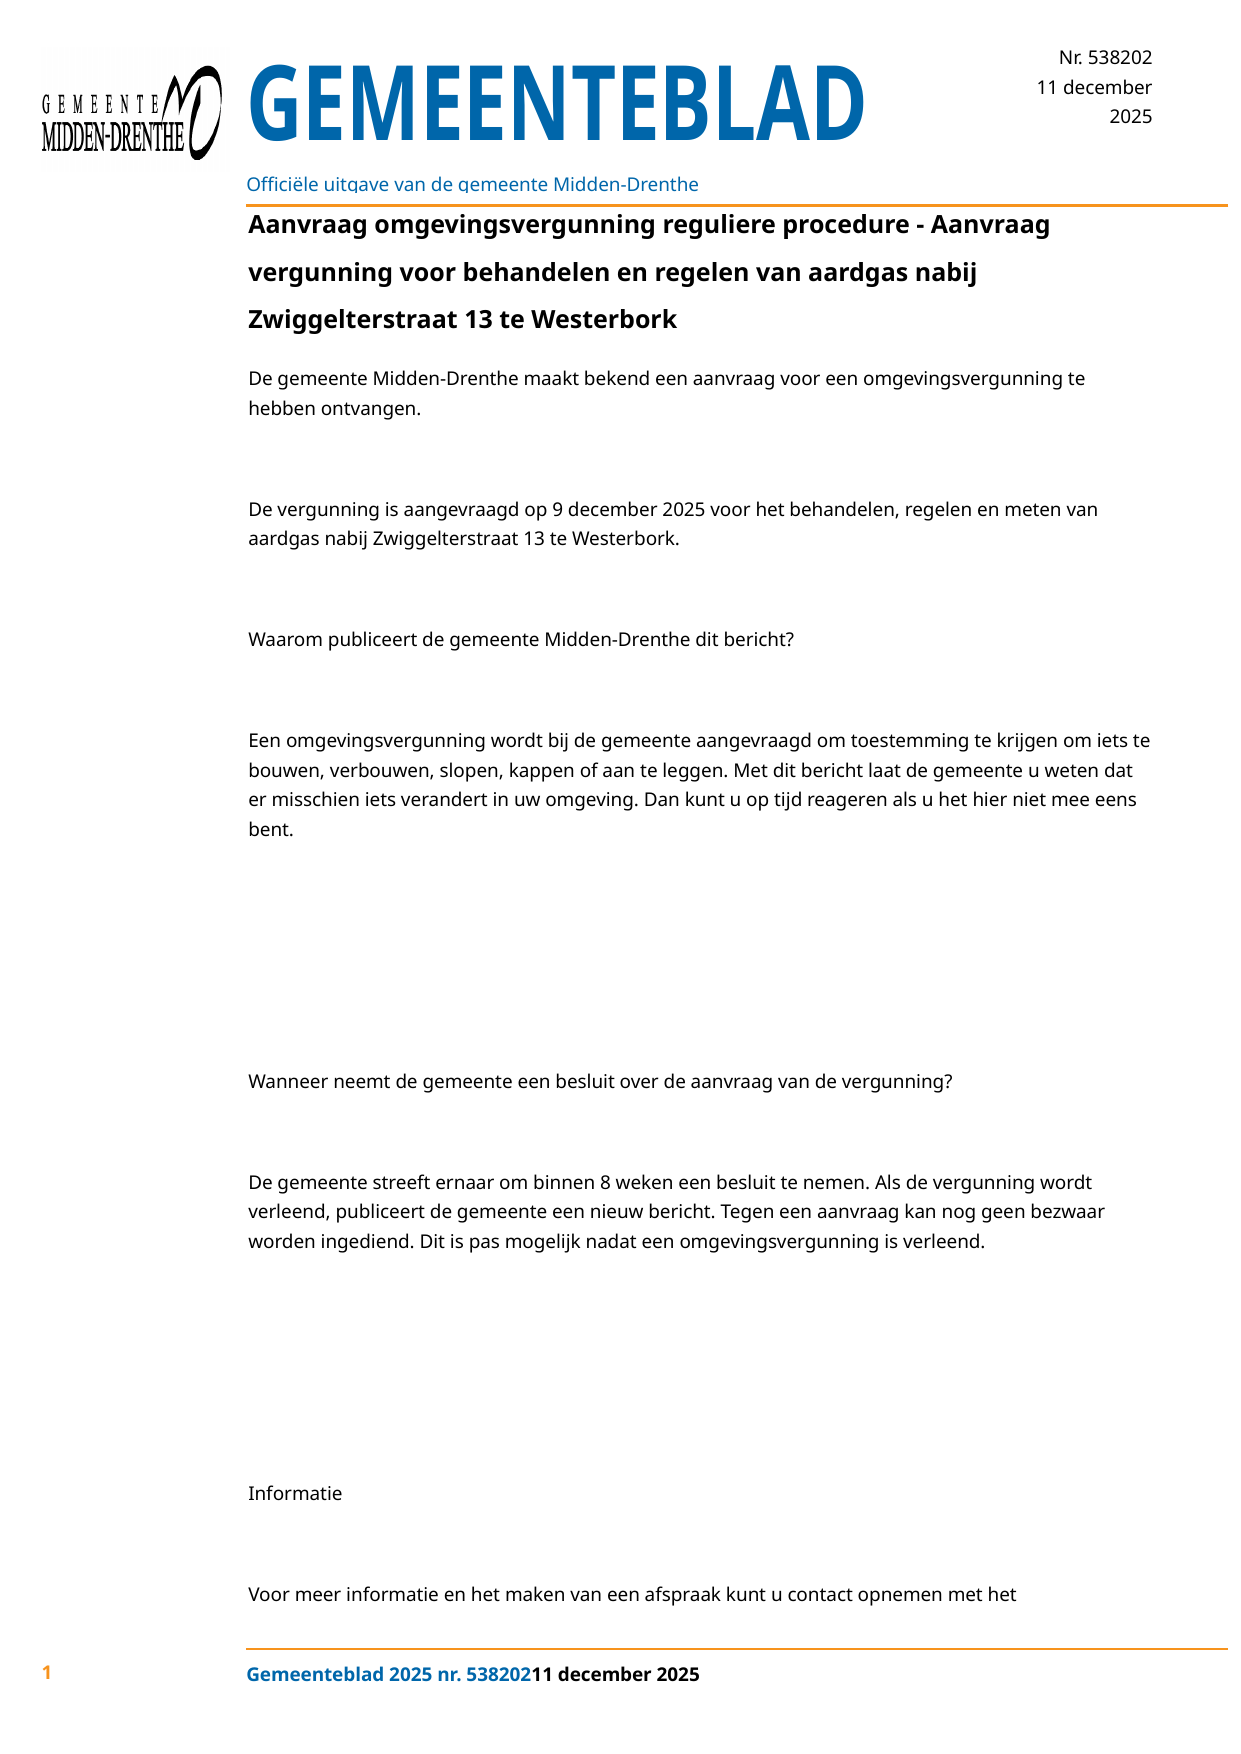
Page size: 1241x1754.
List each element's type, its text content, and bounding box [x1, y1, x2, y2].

text Wanneer neemt de gemeente een besluit over de aanvraag van de vergunning? [248, 1068, 1152, 1094]
text De vergunning is aangevraagd op 9 december 2025 voor het behandelen, regelen en meten van aardgas nabij Zwiggelterstraat 13 te Westerbork. [248, 496, 1152, 551]
text Voor meer informatie en het maken van een afspraak kunt u contact opnemen met het [248, 1581, 1152, 1607]
text Informatie [248, 1480, 1152, 1506]
text De gemeente Midden-Drenthe maakt bekend een aanvraag voor een omgevingsvergunning te hebben ontvangen. [248, 366, 1152, 421]
text Aanvraag omgevingsvergunning reguliere procedure - Aanvraag vergunning voor behandelen en regelen van aardgas nabij Zwiggelterstraat 13 te Westerbork [248, 207, 1152, 336]
text Een omgevingsvergunning wordt bij de gemeente aangevraagd om toestemming te krijgen om iets te bouwen, verbouwen, slopen, kappen of aan te leggen. Met dit bericht laat de gemeente u weten dat er misschien iets verandert in uw omgeving. Dan kunt u op tijd reageren als u het hier niet mee eens bent. [248, 727, 1152, 842]
picture [41, 47, 231, 172]
text De gemeente streeft ernaar om binnen 8 weken een besluit te nemen. Als de vergunning wordt verleend, publiceert de gemeente een nieuw bericht. Tegen een aanvraag kan nog geen bezwaar worden ingediend. Dit is pas mogelijk nadat een omgevingsvergunning is verleend. [248, 1169, 1152, 1254]
text Waarom publiceert de gemeente Midden-Drenthe dit bericht? [248, 626, 1152, 652]
